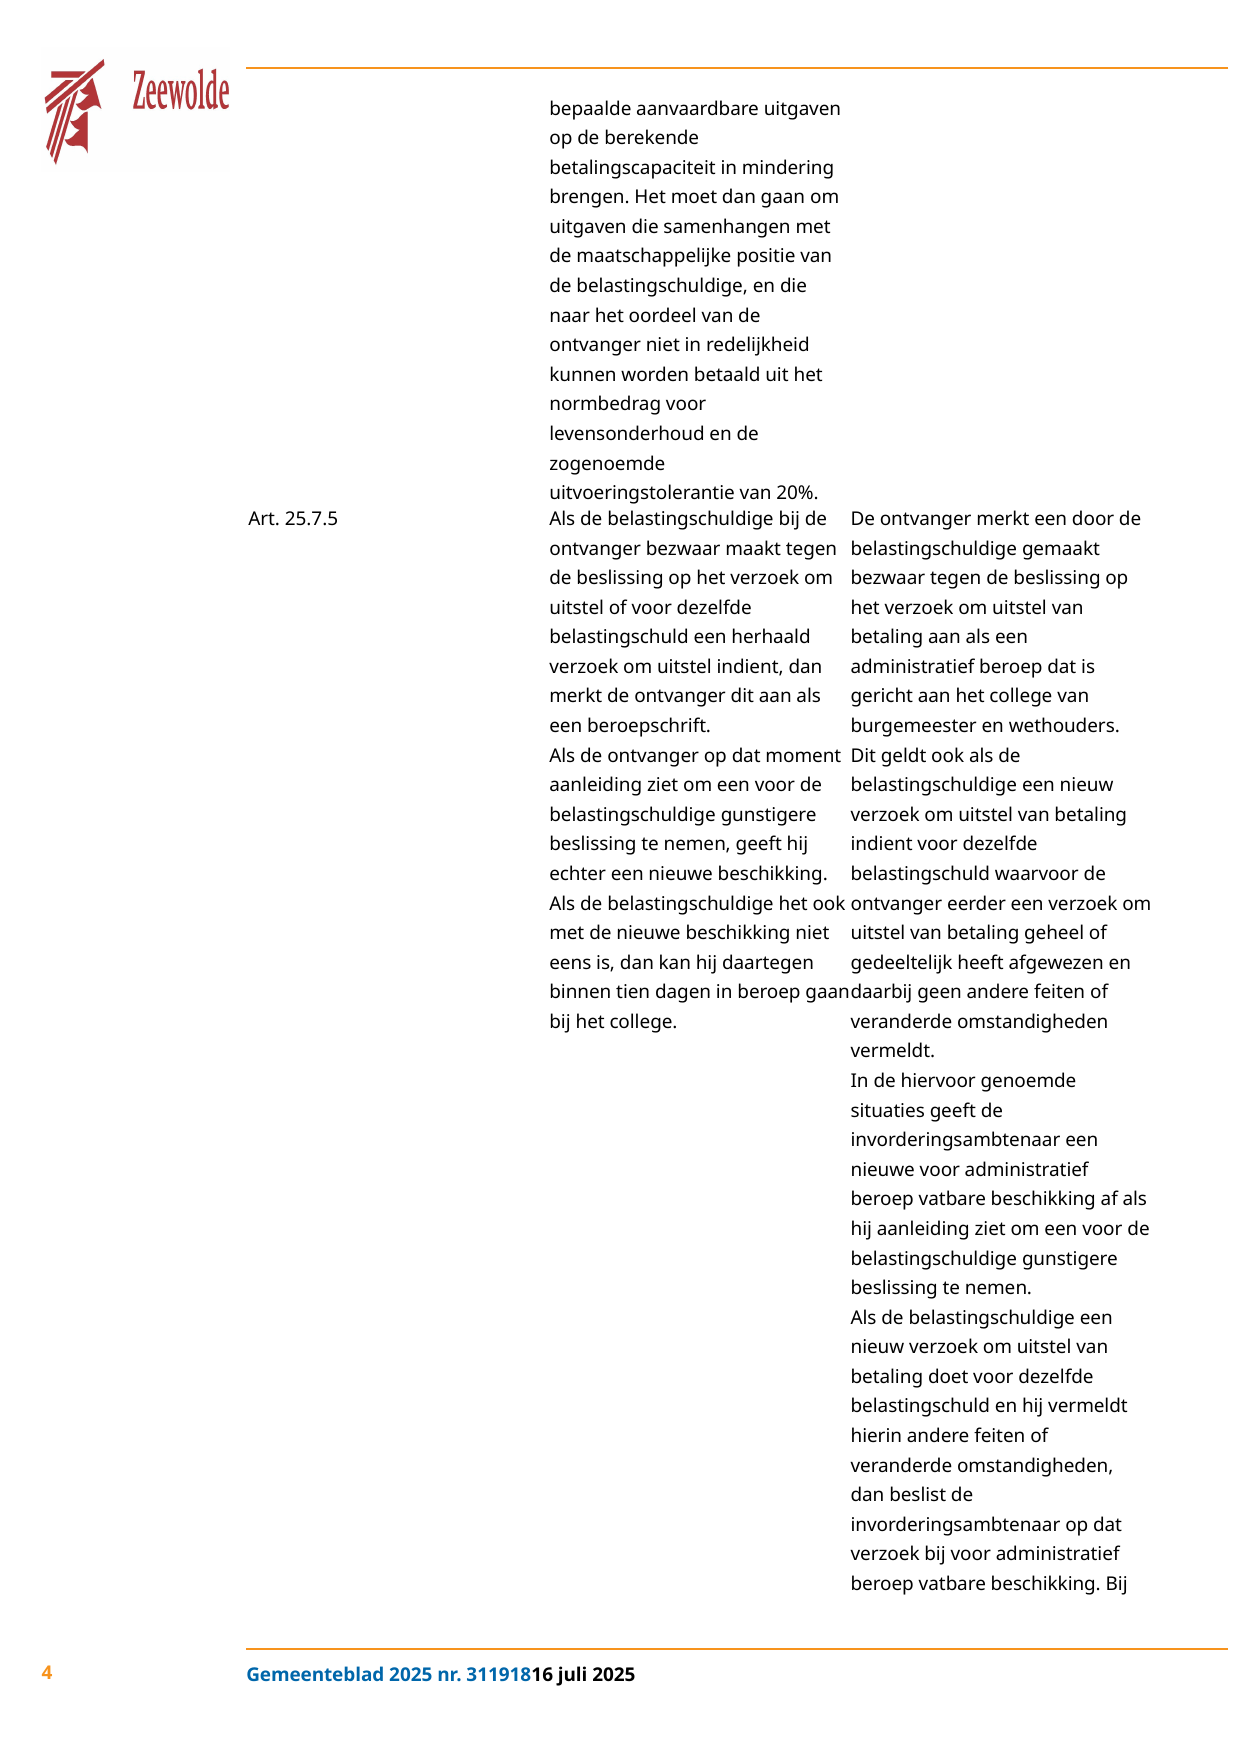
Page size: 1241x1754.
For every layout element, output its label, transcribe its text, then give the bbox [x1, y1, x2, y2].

picture [41, 47, 231, 172]
table_cell [850, 95, 1152, 505]
table_cell [248, 95, 549, 505]
table_cell Als de belastingschuldige bij de ontvanger bezwaar maakt tegen de beslissing op het verzoek om uitstel of voor dezelfde belastingschuld een herhaald verzoek om uitstel indient, dan merkt de ontvanger dit aan als een beroepschrift. Als de ontvanger op dat moment aanleiding ziet om een voor de belastingschuldige gunstigere beslissing te nemen, geeft hij echter een nieuwe beschikking. Als de belastingschuldige het ook met de nieuwe beschikking niet eens is, dan kan hij daartegen binnen tien dagen in beroep gaan bij het college. [549, 505, 850, 1596]
table_cell bepaalde aanvaardbare uitgaven op de berekende betalingscapaciteit in mindering brengen. Het moet dan gaan om uitgaven die samenhangen met de maatschappelijke positie van de belastingschuldige, en die naar het oordeel van de ontvanger niet in redelijkheid kunnen worden betaald uit het normbedrag voor levensonderhoud en de zogenoemde uitvoeringstolerantie van 20%. [549, 95, 850, 505]
table_cell De ontvanger merkt een door de belastingschuldige gemaakt bezwaar tegen de beslissing op het verzoek om uitstel van betaling aan als een administratief beroep dat is gericht aan het college van burgemeester en wethouders. Dit geldt ook als de belastingschuldige een nieuw verzoek om uitstel van betaling indient voor dezelfde belastingschuld waarvoor de ontvanger eerder een verzoek om uitstel van betaling geheel of gedeeltelijk heeft afgewezen en daarbij geen andere feiten of veranderde omstandigheden vermeldt. In de hiervoor genoemde situaties geeft de invorderingsambtenaar een nieuwe voor administratief beroep vatbare beschikking af als hij aanleiding ziet om een voor de belastingschuldige gunstigere beslissing te nemen. Als de belastingschuldige een nieuw verzoek om uitstel van betaling doet voor dezelfde belastingschuld en hij vermeldt hierin andere feiten of veranderde omstandigheden, dan beslist de invorderingsambtenaar op dat verzoek bij voor administratief beroep vatbare beschikking. Bij [850, 505, 1152, 1596]
table_cell Art. 25.7.5 [248, 505, 549, 1596]
